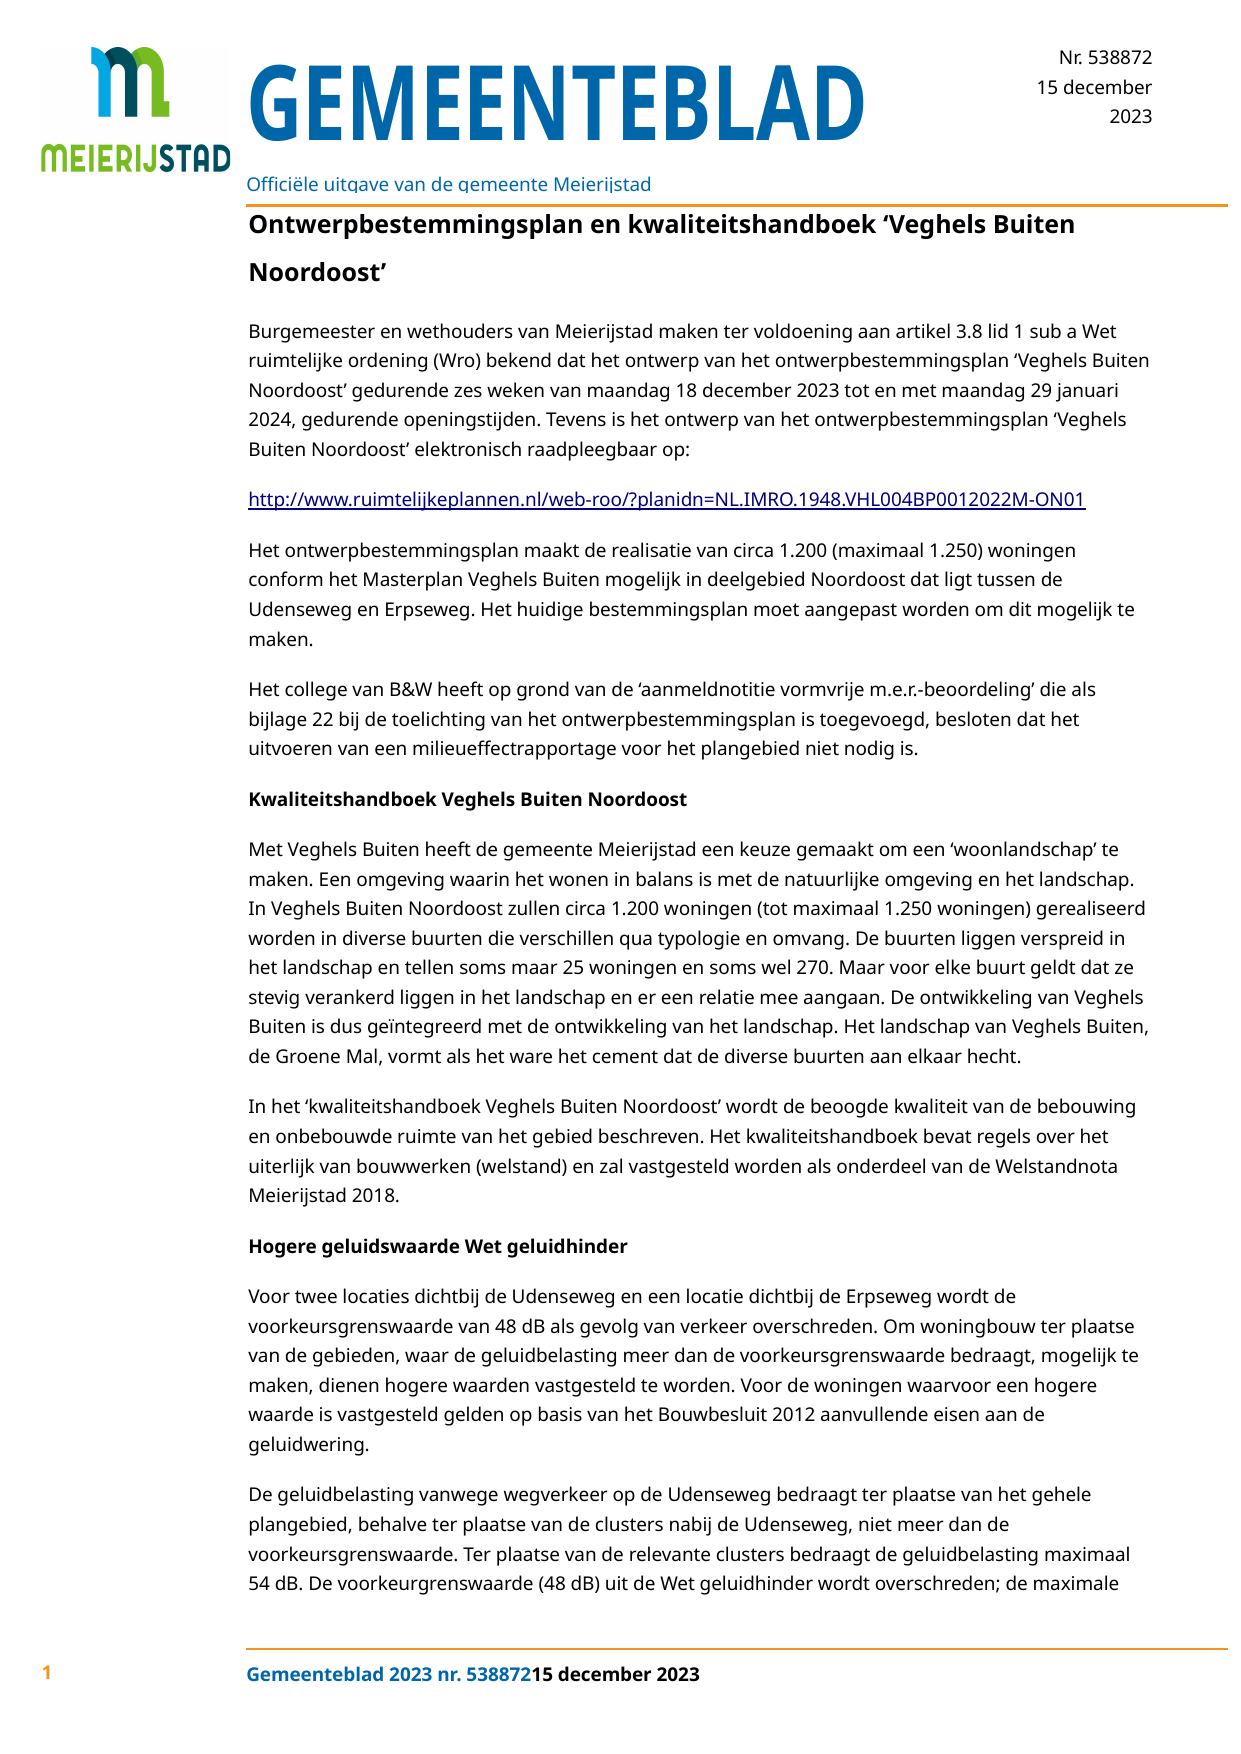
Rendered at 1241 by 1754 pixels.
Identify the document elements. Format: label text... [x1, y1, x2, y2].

text Met Veghels Buiten heeft de gemeente Meierijstad een keuze gemaakt om een ‘woonlandschap’ te maken. Een omgeving waarin het wonen in balans is met de natuurlijke omgeving en het landschap. In Veghels Buiten Noordoost zullen circa 1.200 woningen (tot maximaal 1.250 woningen) gerealiseerd worden in diverse buurten die verschillen qua typologie en omvang. De buurten liggen verspreid in het landschap en tellen soms maar 25 woningen en soms wel 270. Maar voor elke buurt geldt dat ze stevig verankerd liggen in het landschap en er een relatie mee aangaan. De ontwikkeling van Veghels Buiten is dus geïntegreerd met de ontwikkeling van het landschap. Het landschap van Veghels Buiten, de Groene Mal, vormt als het ware het cement dat de diverse buurten aan elkaar hecht. [248, 836, 1152, 1069]
text Ontwerpbestemmingsplan en kwaliteitshandboek ‘Veghels Buiten Noordoost’ [248, 207, 1152, 288]
text http://www.ruimtelijkeplannen.nl/web-roo/?planidn=NL.IMRO.1948.VHL004BP0012022M-ON01 [248, 487, 1152, 512]
text Het college van B&W heeft op grond van de ‘aanmeldnotitie vormvrije m.e.r.-beoordeling’ die als bijlage 22 bij de toelichting van het ontwerpbestemmingsplan is toegevoegd, besloten dat het uitvoeren van een milieueffectrapportage voor het plangebied niet nodig is. [248, 676, 1152, 761]
text Hogere geluidswaarde Wet geluidhinder [248, 1233, 1152, 1259]
text Voor twee locaties dichtbij de Udenseweg en een locatie dichtbij de Erpseweg wordt de voorkeursgrenswaarde van 48 dB als gevolg van verkeer overschreden. Om woningbouw ter plaatse van de gebieden, waar de geluidbelasting meer dan de voorkeursgrenswaarde bedraagt, mogelijk te maken, dienen hogere waarden vastgesteld te worden. Voor de woningen waarvoor een hogere waarde is vastgesteld gelden op basis van het Bouwbesluit 2012 aanvullende eisen aan de geluidwering. [248, 1283, 1152, 1457]
text Kwaliteitshandboek Veghels Buiten Noordoost [248, 786, 1152, 812]
text Burgemeester en wethouders van Meierijstad maken ter voldoening aan artikel 3.8 lid 1 sub a Wet ruimtelijke ordening (Wro) bekend dat het ontwerp van het ontwerpbestemmingsplan ‘Veghels Buiten Noordoost’ gedurende zes weken van maandag 18 december 2023 tot en met maandag 29 januari 2024, gedurende openingstijden. Tevens is het ontwerp van het ontwerpbestemmingsplan ‘Veghels Buiten Noordoost’ elektronisch raadpleegbaar op: [248, 318, 1152, 462]
text In het ‘kwaliteitshandboek Veghels Buiten Noordoost’ wordt de beoogde kwaliteit van de bebouwing en onbebouwde ruimte van het gebied beschreven. Het kwaliteitshandboek bevat regels over het uiterlijk van bouwwerken (welstand) en zal vastgesteld worden als onderdeel van de Welstandnota Meierijstad 2018. [248, 1094, 1152, 1208]
text Het ontwerpbestemmingsplan maakt de realisatie van circa 1.200 (maximaal 1.250) woningen conform het Masterplan Veghels Buiten mogelijk in deelgebied Noordoost dat ligt tussen de Udenseweg en Erpseweg. Het huidige bestemmingsplan moet aangepast worden om dit mogelijk te maken. [248, 537, 1152, 652]
text De geluidbelasting vanwege wegverkeer op de Udenseweg bedraagt ter plaatse van het gehele plangebied, behalve ter plaatse van de clusters nabij de Udenseweg, niet meer dan de voorkeursgrenswaarde. Ter plaatse van de relevante clusters bedraagt de geluidbelasting maximaal 54 dB. De voorkeurgrenswaarde (48 dB) uit de Wet geluidhinder wordt overschreden; de maximale [248, 1482, 1152, 1596]
picture [41, 47, 231, 172]
